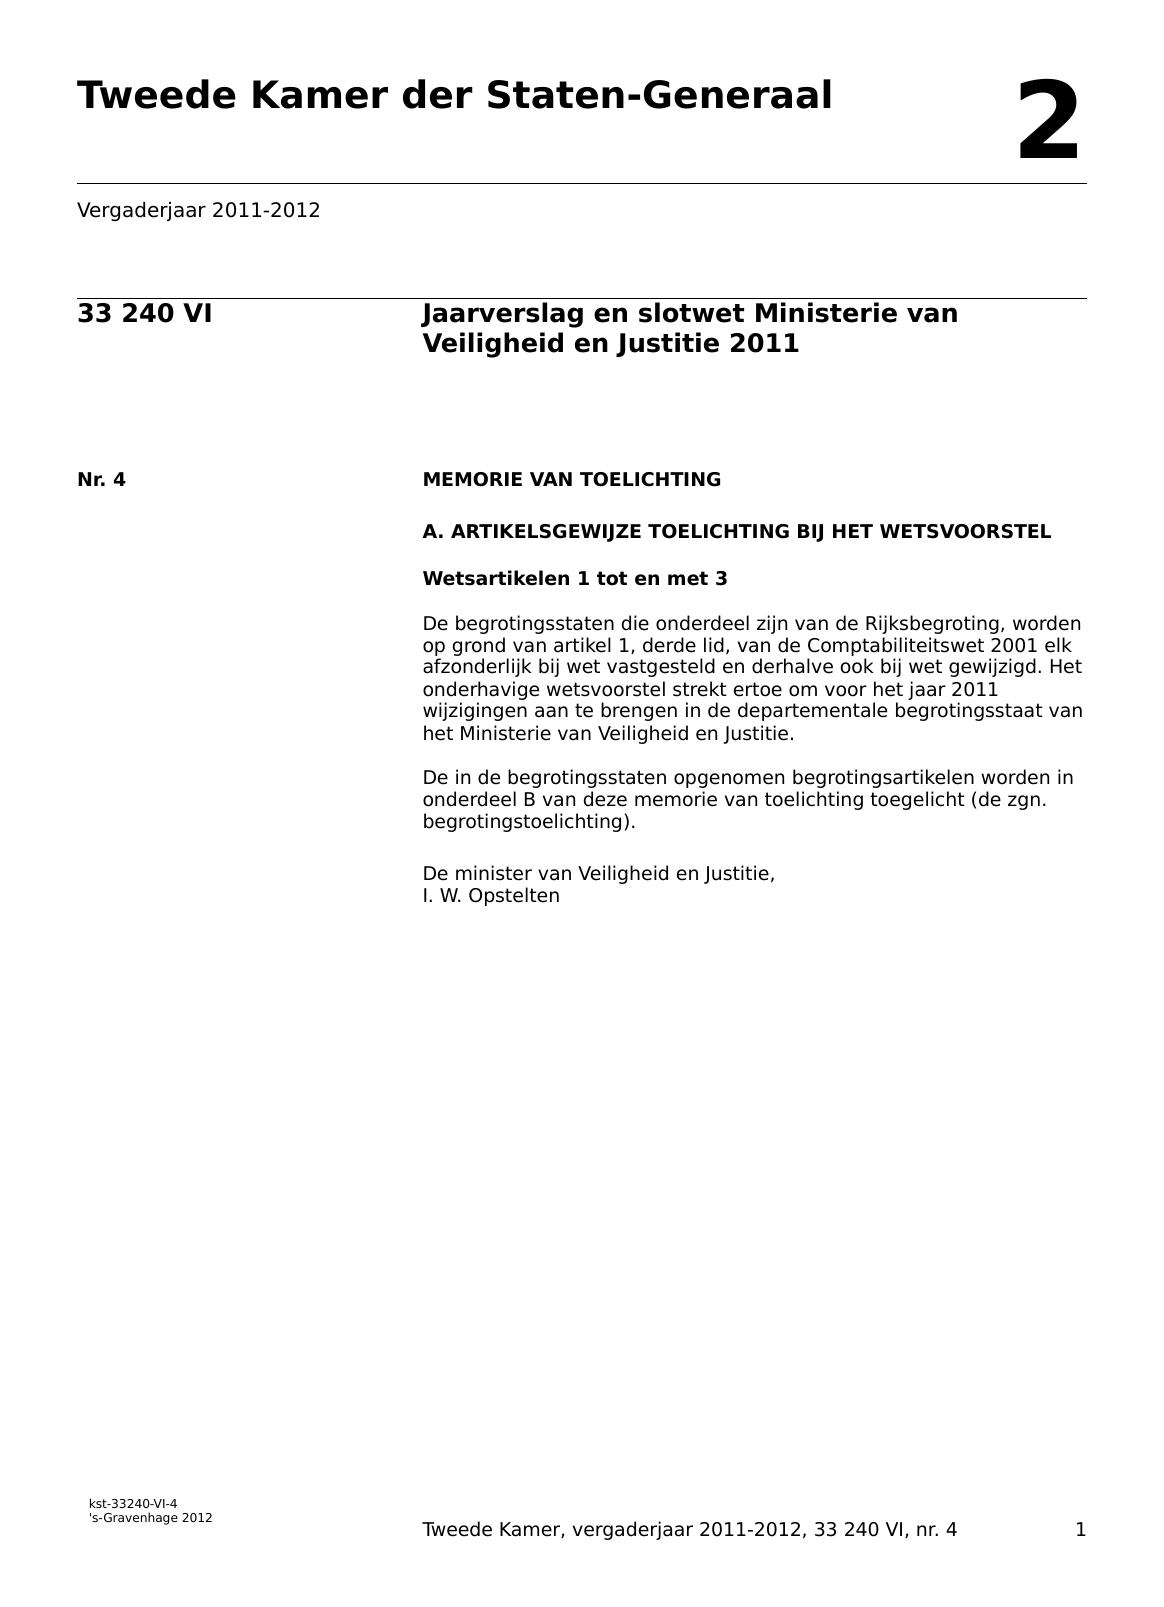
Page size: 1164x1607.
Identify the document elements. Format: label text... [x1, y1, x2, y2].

subtitle Wetsartikelen 1 tot en met 3 [422, 568, 1087, 590]
text De in de begrotingsstaten opgenomen begrotingsartikelen worden in onderdeel B van deze memorie van toelichting toegelicht (de zgn. begrotingstoelichting). [422, 767, 1087, 832]
subtitle 33 240 VI Jaarverslag en slotwet Ministerie van Veiligheid en Justitie 2011 [77, 299, 1087, 358]
subtitle A. ARTIKELSGEWIJZE TOELICHTING BIJ HET WETSVOORSTEL [422, 521, 1087, 543]
table_cell Vergaderjaar 2011-2012 [77, 184, 1087, 298]
table_header 2 [886, 59, 1087, 183]
text De minister van Veiligheid en Justitie, I. W. Opstelten [422, 862, 1087, 906]
text 's-Gravenhage 2012 [88, 1511, 323, 1525]
text kst-33240-VI-4 [88, 1497, 323, 1511]
text De begrotingsstaten die onderdeel zijn van de Rijksbegroting, worden op grond van artikel 1, derde lid, van de Comptabiliteitswet 2001 elk afzonderlijk bij wet vastgesteld en derhalve ook bij wet gewijzigd. Het onderhavige wetsvoorstel strekt ertoe om voor het jaar 2011 wijzigingen aan te brengen in de departementale begrotingsstaat van het Ministerie van Veiligheid en Justitie. [422, 612, 1087, 744]
table_header Tweede Kamer der Staten-Generaal [77, 59, 886, 183]
subtitle Nr. 4 MEMORIE VAN TOELICHTING [77, 469, 1087, 491]
